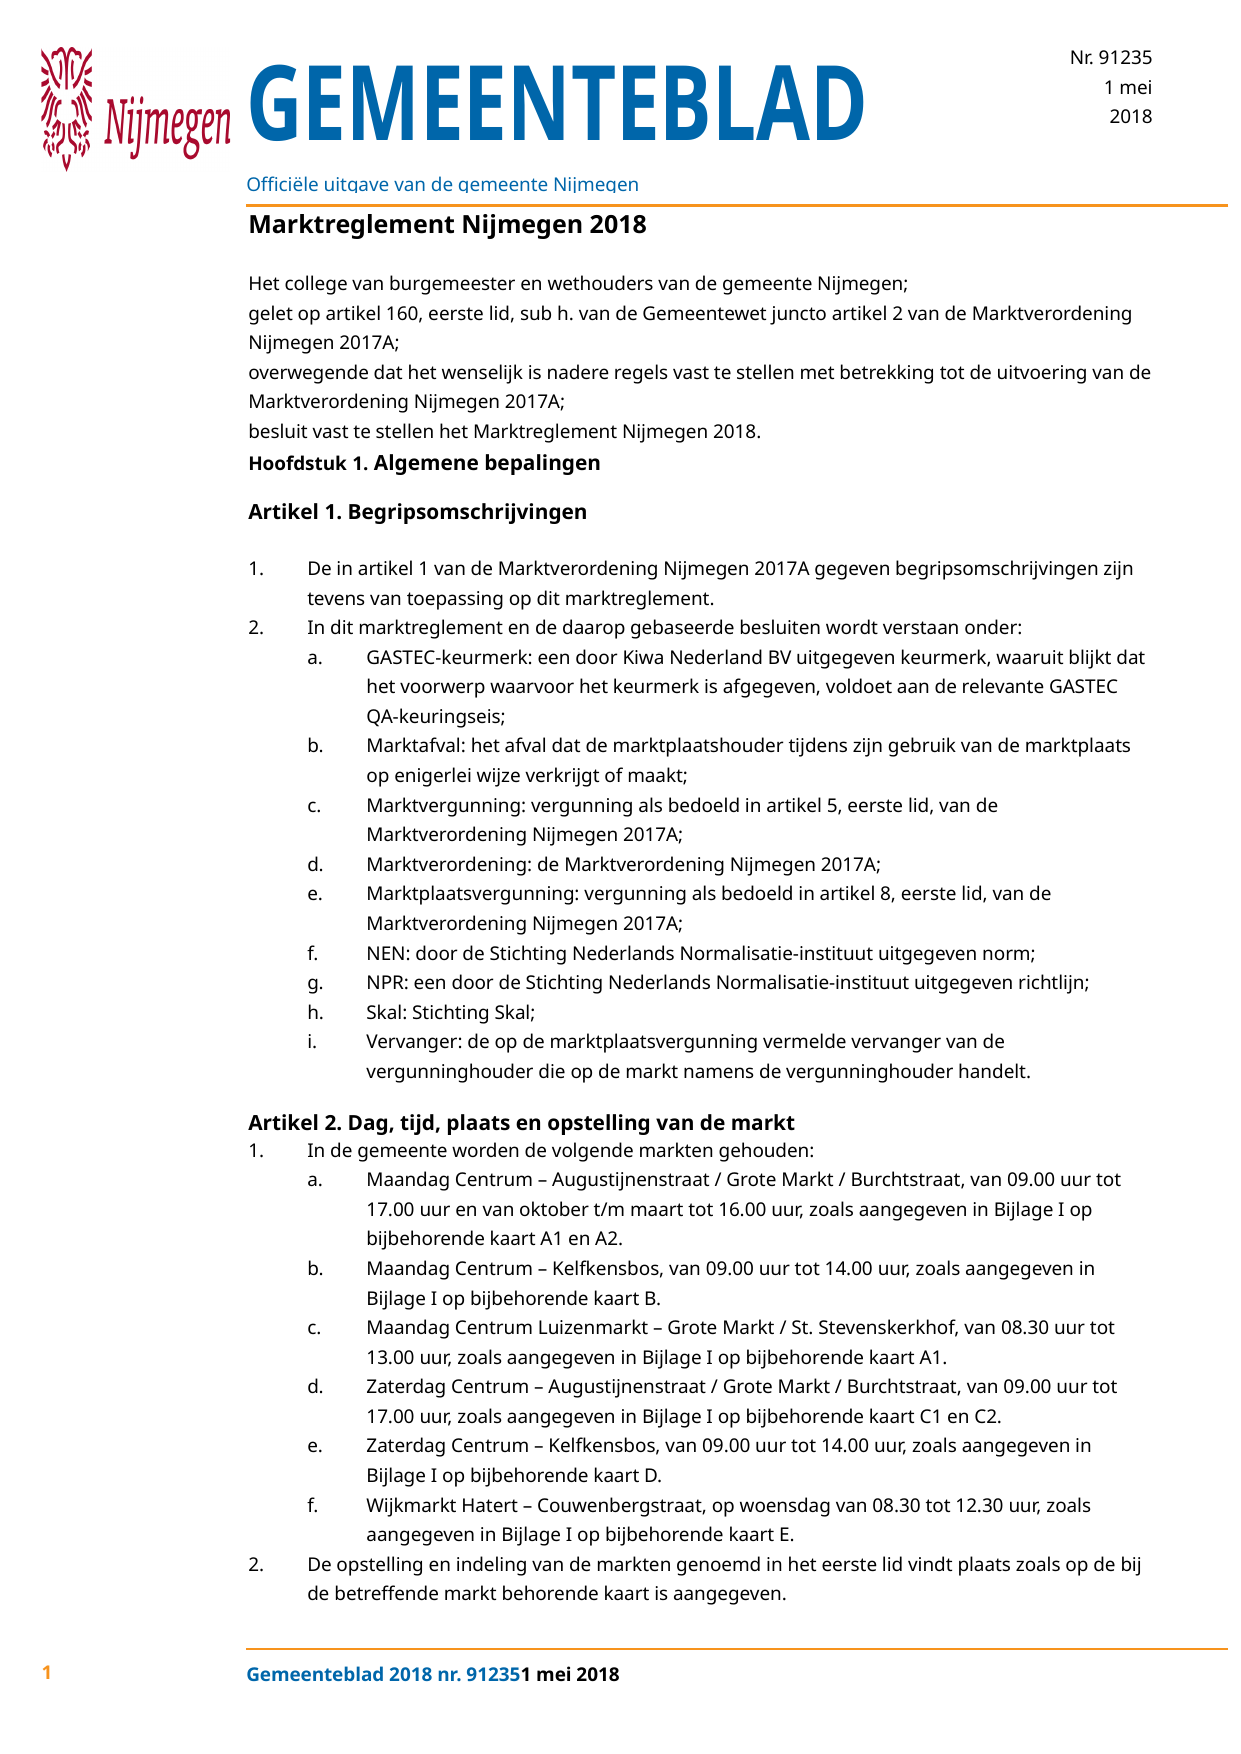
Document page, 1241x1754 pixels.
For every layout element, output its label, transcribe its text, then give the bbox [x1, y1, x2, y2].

text Artikel 1. Begripsomschrijvingen [248, 497, 1152, 526]
list Marktplaatsvergunning: vergunning als bedoeld in artikel 8, eerste lid, van de Marktverordening Nijmegen 2017A; [307, 881, 1152, 936]
text Artikel 2. Dag, tijd, plaats en opstelling van de markt [248, 1108, 1152, 1137]
text Hoofdstuk 1. Algemene bepalingen [248, 448, 1152, 476]
list NEN: door de Stichting Nederlands Normalisatie-instituut uitgegeven norm; [307, 940, 1152, 965]
list GASTEC-keurmerk: een door Kiwa Nederland BV uitgegeven keurmerk, waaruit blijkt dat het voorwerp waarvoor het keurmerk is afgegeven, voldoet aan de relevante GASTEC QA-keuringseis; [307, 644, 1152, 729]
list Zaterdag Centrum – Augustijnenstraat / Grote Markt / Burchtstraat, van 09.00 uur tot 17.00 uur, zoals aangegeven in Bijlage I op bijbehorende kaart C1 en C2. [307, 1373, 1152, 1429]
list De opstelling en indeling van de markten genoemd in het eerste lid vindt plaats zoals op de bij de betreffende markt behorende kaart is aangegeven. [248, 1551, 1152, 1606]
list Marktafval: het afval dat de marktplaatshouder tijdens zijn gebruik van de marktplaats op enigerlei wijze verkrijgt of maakt; [307, 733, 1152, 788]
list Maandag Centrum – Kelfkensbos, van 09.00 uur tot 14.00 uur, zoals aangegeven in Bijlage I op bijbehorende kaart B. [307, 1255, 1152, 1311]
list In dit marktreglement en de daarop gebaseerde besluiten wordt verstaan onder: [248, 614, 1152, 640]
text Het college van burgemeester en wethouders van de gemeente Nijmegen; [248, 270, 1152, 296]
list Vervanger: de op de marktplaatsvergunning vermelde vervanger van de vergunninghouder die op de markt namens de vergunninghouder handelt. [307, 1028, 1152, 1084]
list Maandag Centrum Luizenmarkt – Grote Markt / St. Stevenskerkhof, van 08.30 uur tot 13.00 uur, zoals aangegeven in Bijlage I op bijbehorende kaart A1. [307, 1314, 1152, 1370]
list Zaterdag Centrum – Kelfkensbos, van 09.00 uur tot 14.00 uur, zoals aangegeven in Bijlage I op bijbehorende kaart D. [307, 1433, 1152, 1488]
list Marktverordening: de Marktverordening Nijmegen 2017A; [307, 851, 1152, 877]
list In de gemeente worden de volgende markten gehouden: [248, 1137, 1152, 1163]
list Skal: Stichting Skal; [307, 999, 1152, 1024]
text besluit vast te stellen het Marktreglement Nijmegen 2018. [248, 418, 1152, 444]
picture [41, 47, 231, 172]
list NPR: een door de Stichting Nederlands Normalisatie-instituut uitgegeven richtlijn; [307, 969, 1152, 995]
list De in artikel 1 van de Marktverordening Nijmegen 2017A gegeven begripsomschrijvingen zijn tevens van toepassing op dit marktreglement. [248, 555, 1152, 610]
text Marktreglement Nijmegen 2018 [248, 207, 1152, 241]
list Marktvergunning: vergunning als bedoeld in artikel 5, eerste lid, van de Marktverordening Nijmegen 2017A; [307, 792, 1152, 847]
list Wijkmarkt Hatert – Couwenbergstraat, op woensdag van 08.30 tot 12.30 uur, zoals aangegeven in Bijlage I op bijbehorende kaart E. [307, 1492, 1152, 1547]
text overwegende dat het wenselijk is nadere regels vast te stellen met betrekking tot de uitvoering van de Marktverordening Nijmegen 2017A; [248, 359, 1152, 414]
list Maandag Centrum – Augustijnenstraat / Grote Markt / Burchtstraat, van 09.00 uur tot 17.00 uur en van oktober t/m maart tot 16.00 uur, zoals aangegeven in Bijlage I op bijbehorende kaart A1 en A2. [307, 1166, 1152, 1251]
text gelet op artikel 160, eerste lid, sub h. van de Gemeentewet juncto artikel 2 van de Marktverordening Nijmegen 2017A; [248, 300, 1152, 355]
